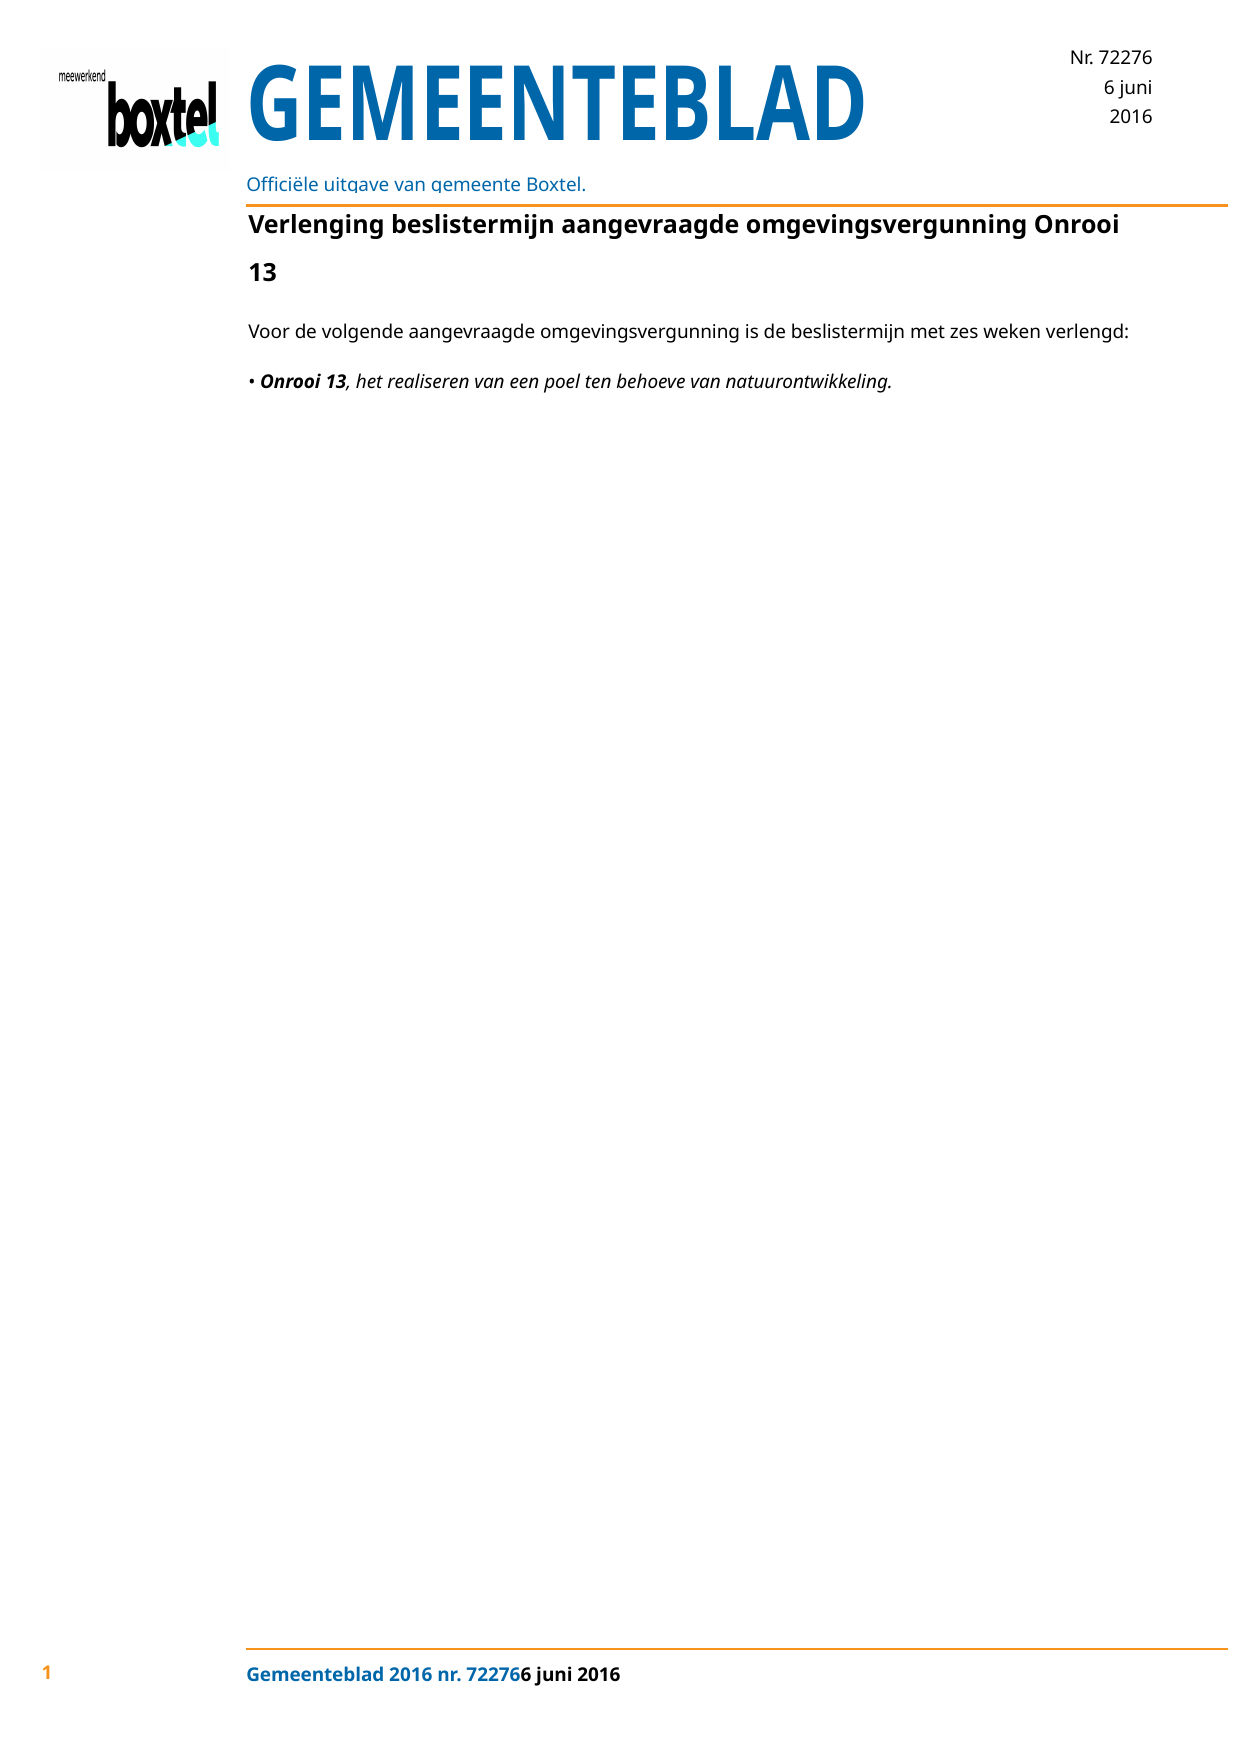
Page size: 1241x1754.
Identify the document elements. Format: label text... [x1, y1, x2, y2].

text Voor de volgende aangevraagde omgevingsvergunning is de beslistermijn met zes weken verlengd: [248, 318, 1152, 344]
text Verlenging beslistermijn aangevraagde omgevingsvergunning Onrooi 13 [248, 207, 1152, 288]
picture [41, 47, 231, 172]
text • Onrooi 13, het realiseren van een poel ten behoeve van natuurontwikkeling. [248, 368, 1152, 394]
